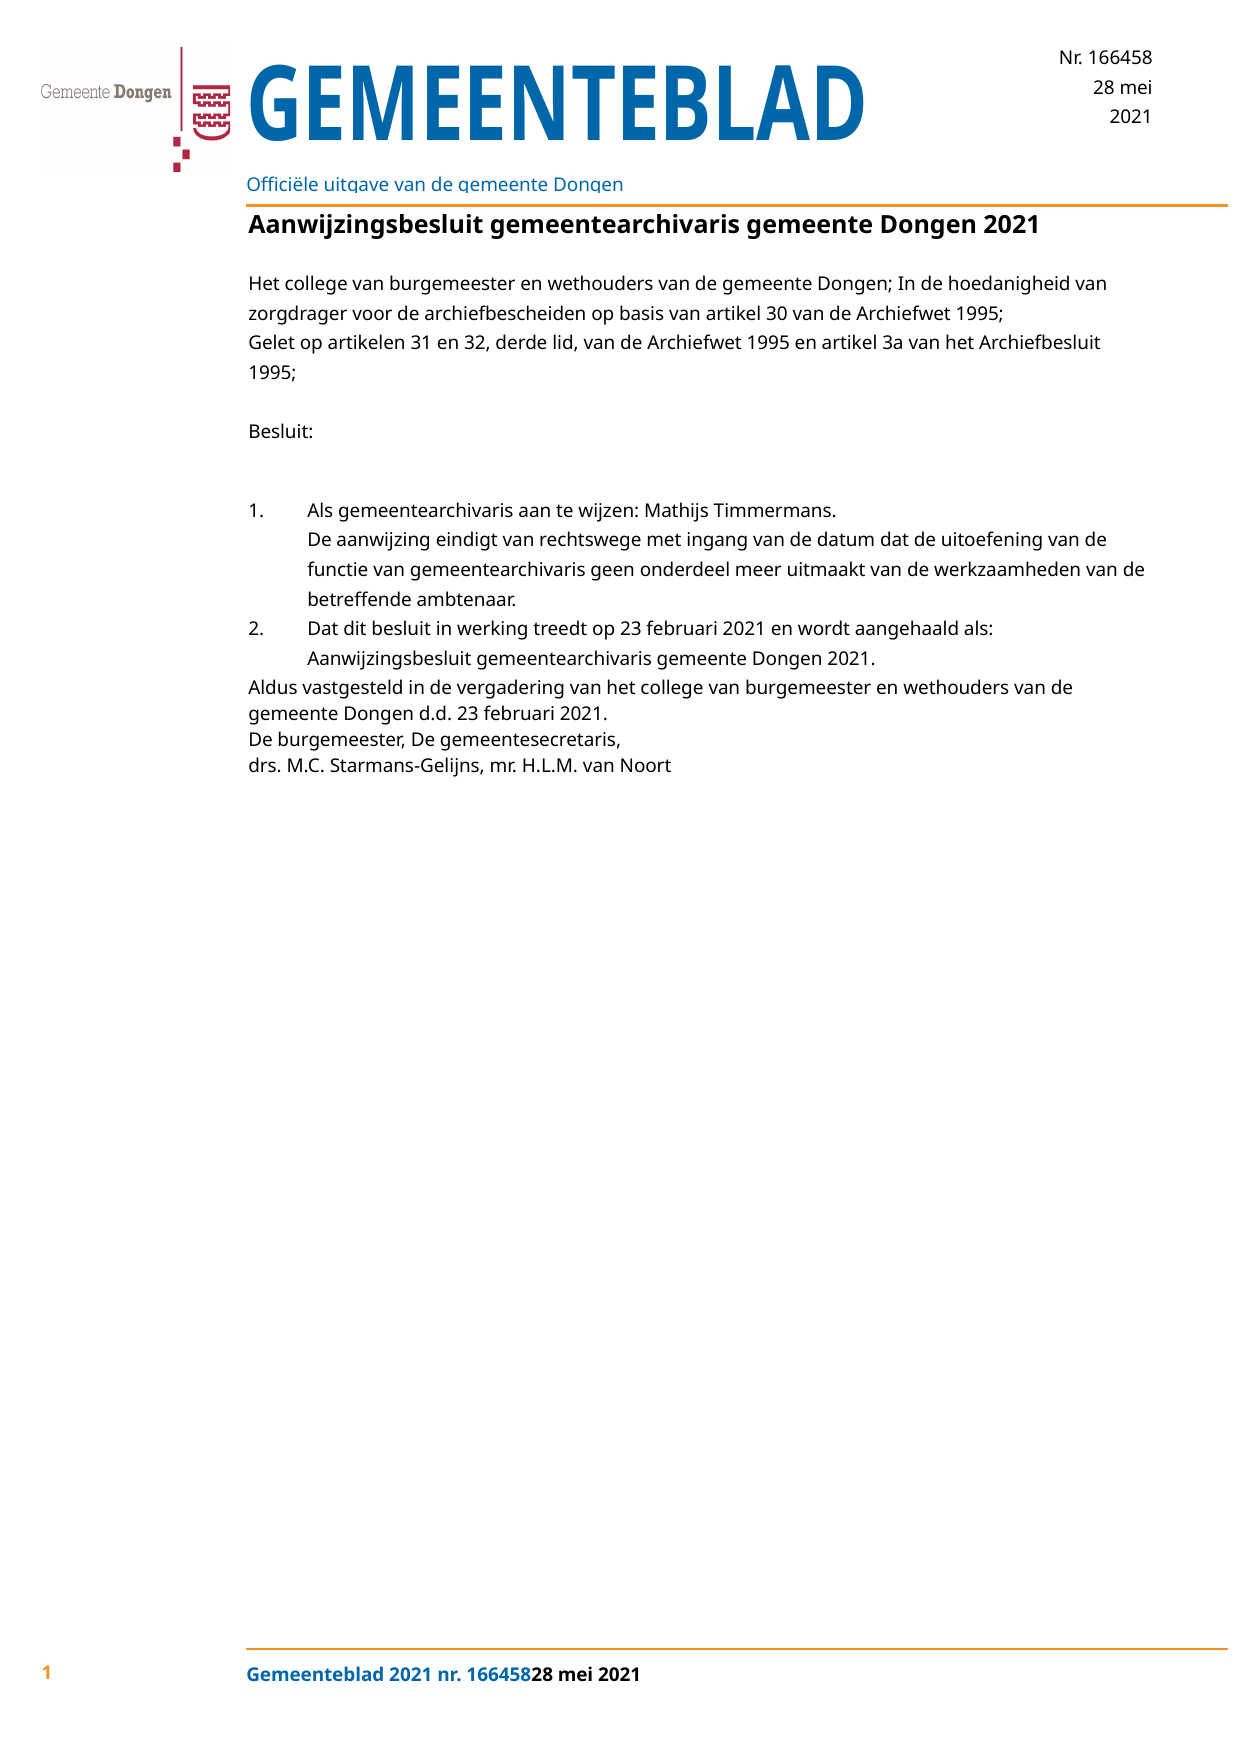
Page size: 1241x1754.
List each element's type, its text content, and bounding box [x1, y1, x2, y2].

list Dat dit besluit in werking treedt op 23 februari 2021 en wordt aangehaald als: Aanwijzingsbesluit gemeentearchivaris gemeente Dongen 2021. [248, 615, 1152, 671]
list Als gemeentearchivaris aan te wijzen: Mathijs Timmermans. [248, 497, 1152, 523]
list De aanwijzing eindigt van rechtswege met ingang van de datum dat de uitoefening van de functie van gemeentearchivaris geen onderdeel meer uitmaakt van de werkzaamheden van de betreffende ambtenaar. [248, 527, 1152, 612]
picture [41, 47, 231, 172]
text drs. M.C. Starmans-Gelijns, mr. H.L.M. van Noort [248, 752, 1152, 777]
text Aanwijzingsbesluit gemeentearchivaris gemeente Dongen 2021 [248, 207, 1152, 241]
text Het college van burgemeester en wethouders van de gemeente Dongen; In de hoedanigheid van zorgdrager voor de archiefbescheiden op basis van artikel 30 van de Archiefwet 1995; [248, 270, 1152, 326]
text Besluit: [248, 418, 1152, 444]
text Gelet op artikelen 31 en 32, derde lid, van de Archiefwet 1995 en artikel 3a van het Archiefbesluit 1995; [248, 329, 1152, 385]
text Aldus vastgesteld in de vergadering van het college van burgemeester en wethouders van de gemeente Dongen d.d. 23 februari 2021. [248, 674, 1152, 726]
text De burgemeester, De gemeentesecretaris, [248, 726, 1152, 752]
